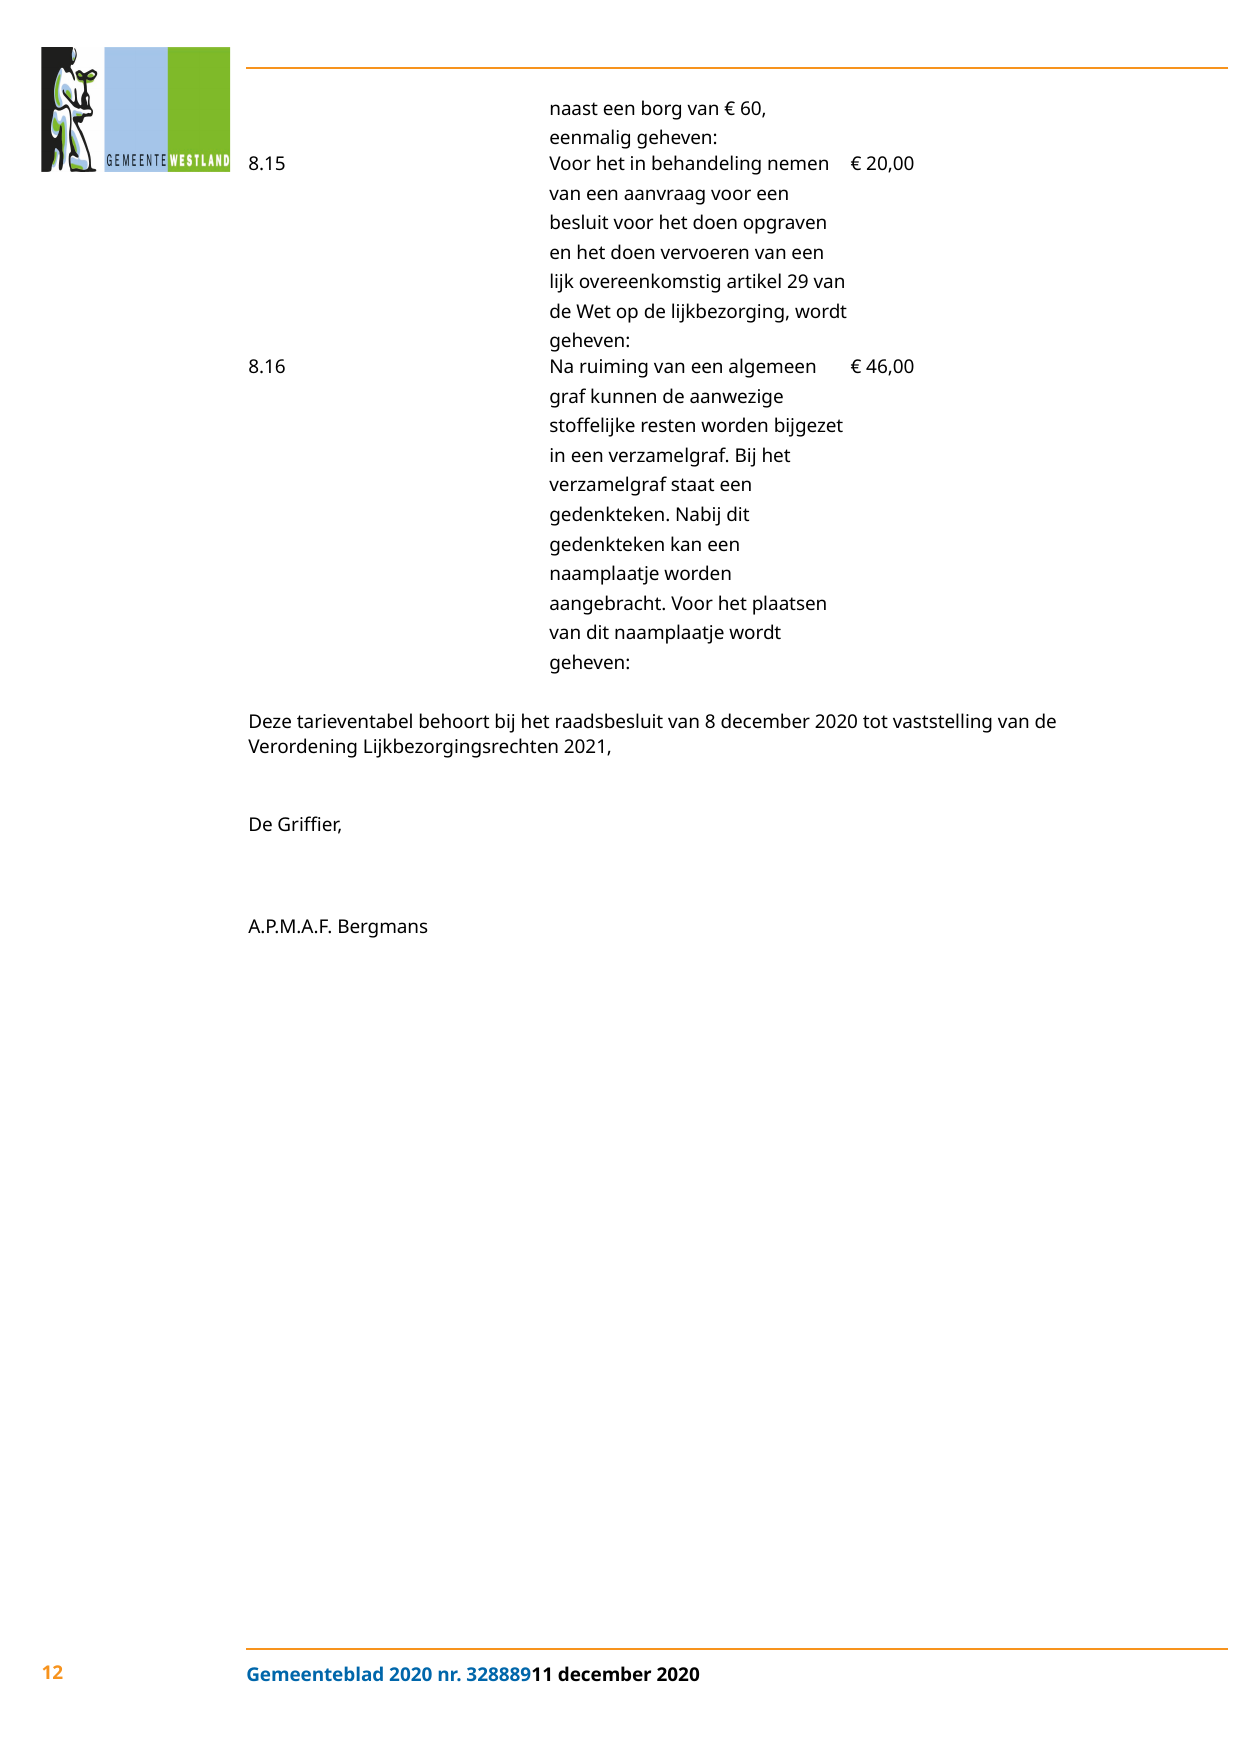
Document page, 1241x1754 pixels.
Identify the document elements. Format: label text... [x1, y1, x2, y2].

table_header Deze tarieventabel behoort bij het raadsbesluit van 8 december 2020 tot vaststelling van de [248, 708, 1152, 733]
table_cell [248, 836, 1152, 862]
table_cell naast een borg van € 60, eenmalig geheven: [549, 95, 850, 150]
table_cell 8.16 [248, 353, 549, 675]
table_cell [248, 888, 1152, 914]
table_cell [248, 862, 1152, 888]
table_cell Voor het in behandeling nemen van een aanvraag voor een besluit voor het doen opgraven en het doen vervoeren van een lijk overeenkomstig artikel 29 van de Wet op de lijkbezorging, wordt geheven: [549, 150, 850, 353]
table_cell [248, 785, 1152, 811]
table_cell Na ruiming van een algemeen graf kunnen de aanwezige stoffelijke resten worden bijgezet in een verzamelgraf. Bij het verzamelgraf staat een gedenkteken. Nabij dit gedenkteken kan een naamplaatje worden aangebracht. Voor het plaatsen van dit naamplaatje wordt geheven: [549, 353, 850, 675]
table_cell Verordening Lijkbezorgingsrechten 2021, [248, 734, 1152, 759]
table_cell 8.15 [248, 150, 549, 353]
table_cell € 46,00 [850, 353, 1152, 675]
table_cell A.P.M.A.F. Bergmans [248, 914, 1152, 939]
table_cell € 20,00 [850, 150, 1152, 353]
table_cell [248, 759, 1152, 785]
table_cell De Griffier, [248, 811, 1152, 836]
table_cell [850, 95, 1152, 150]
picture [41, 47, 231, 172]
table_cell [248, 95, 549, 150]
